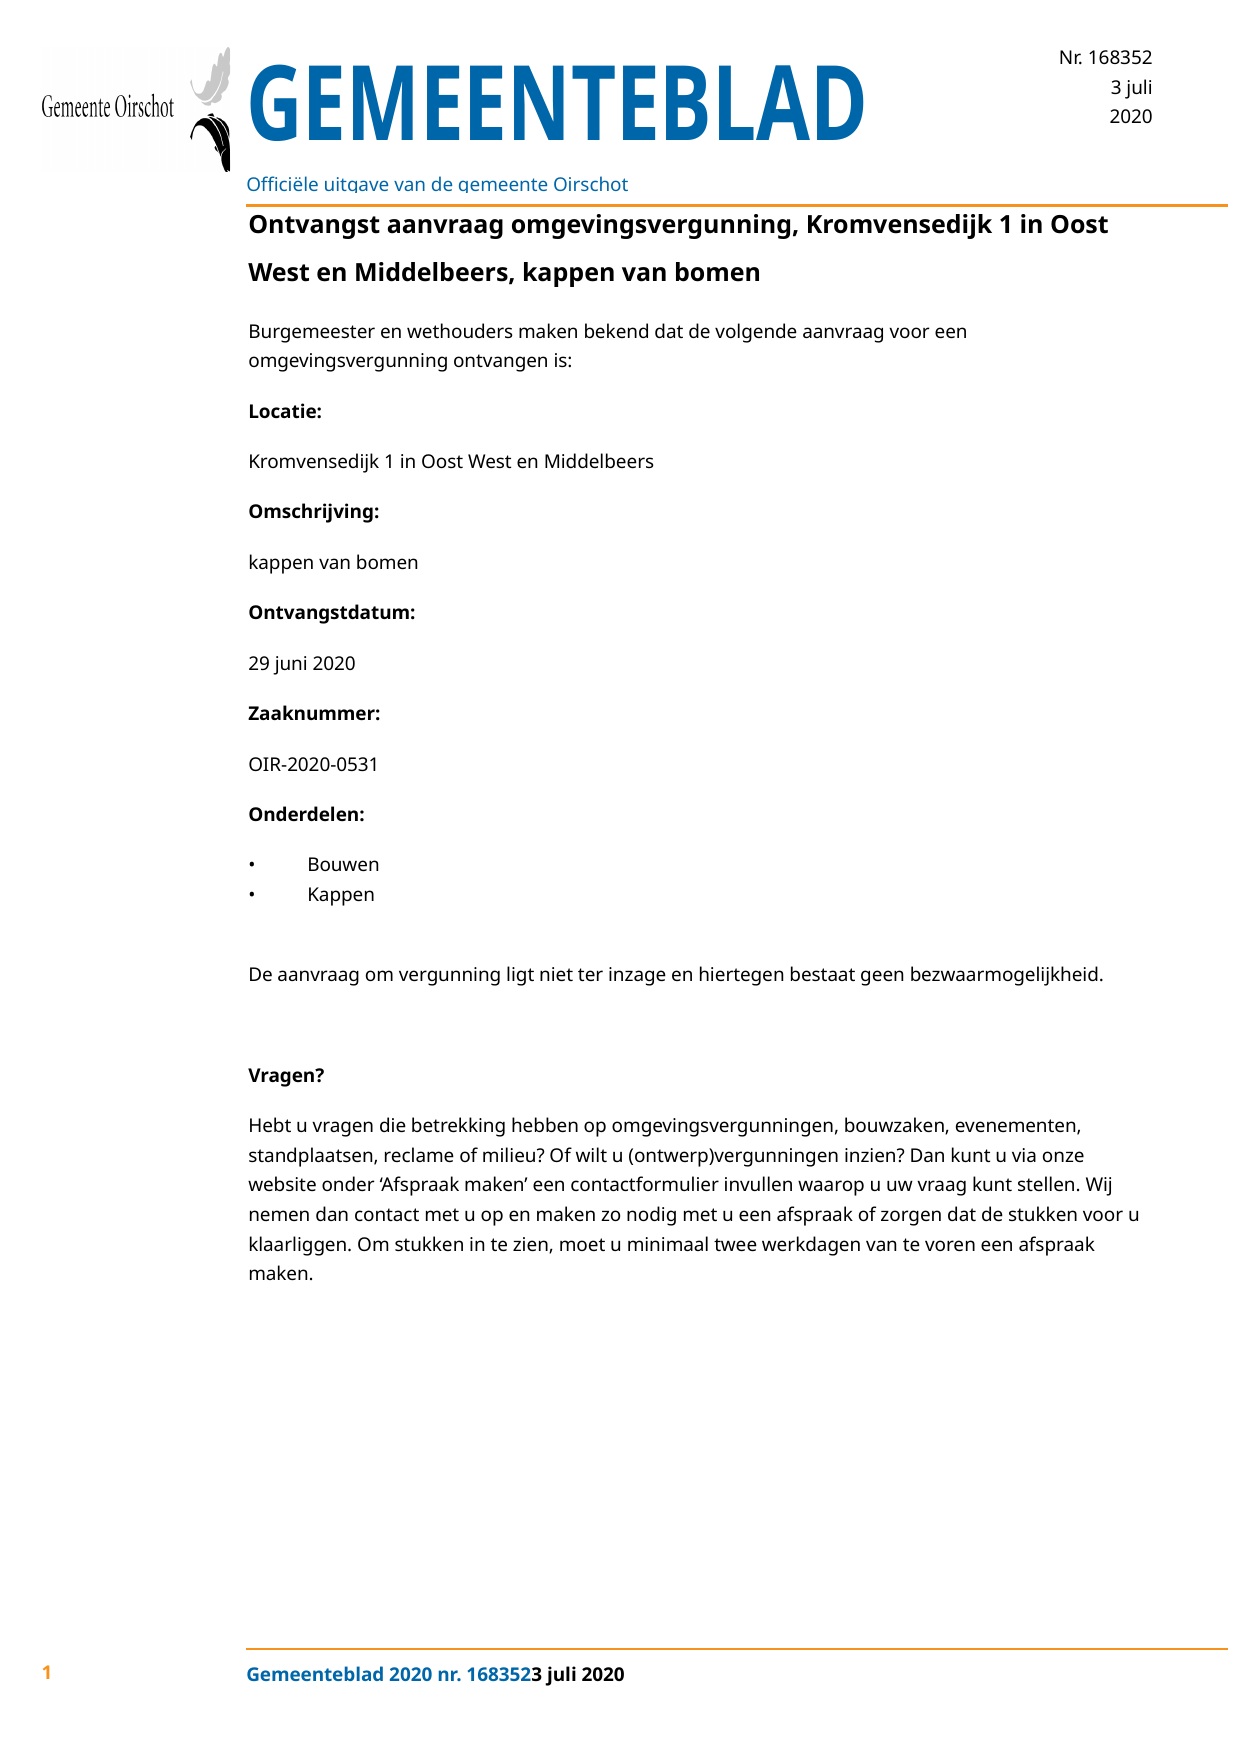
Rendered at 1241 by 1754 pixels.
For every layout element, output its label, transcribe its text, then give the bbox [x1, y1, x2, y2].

text Zaaknummer: [248, 700, 1152, 726]
text 29 juni 2020 [248, 650, 1152, 676]
list Kappen [248, 881, 1152, 907]
text Ontvangst aanvraag omgevingsvergunning, Kromvensedijk 1 in Oost West en Middelbeers, kappen van bomen [248, 207, 1152, 288]
text Ontvangstdatum: [248, 599, 1152, 625]
text Kromvensedijk 1 in Oost West en Middelbeers [248, 448, 1152, 474]
picture [41, 47, 231, 172]
text Onderdelen: [248, 801, 1152, 827]
text Burgemeester en wethouders maken bekend dat de volgende aanvraag voor een omgevingsvergunning ontvangen is: [248, 318, 1152, 373]
text Vragen? [248, 1062, 1152, 1088]
text kappen van bomen [248, 549, 1152, 575]
list Bouwen [248, 852, 1152, 877]
text De aanvraag om vergunning ligt niet ter inzage en hiertegen bestaat geen bezwaarmogelijkheid. [248, 961, 1152, 987]
text Omschrijving: [248, 499, 1152, 524]
text Hebt u vragen die betrekking hebben op omgevingsvergunningen, bouwzaken, evenementen, standplaatsen, reclame of milieu? Of wilt u (ontwerp)vergunningen inzien? Dan kunt u via onze website onder ‘Afspraak maken’ een contactformulier invullen waarop u uw vraag kunt stellen. Wij nemen dan contact met u op en maken zo nodig met u een afspraak of zorgen dat de stukken voor u klaarliggen. Om stukken in te zien, moet u minimaal twee werkdagen van te voren een afspraak maken. [248, 1112, 1152, 1286]
text OIR-2020-0531 [248, 751, 1152, 777]
text Locatie: [248, 398, 1152, 424]
